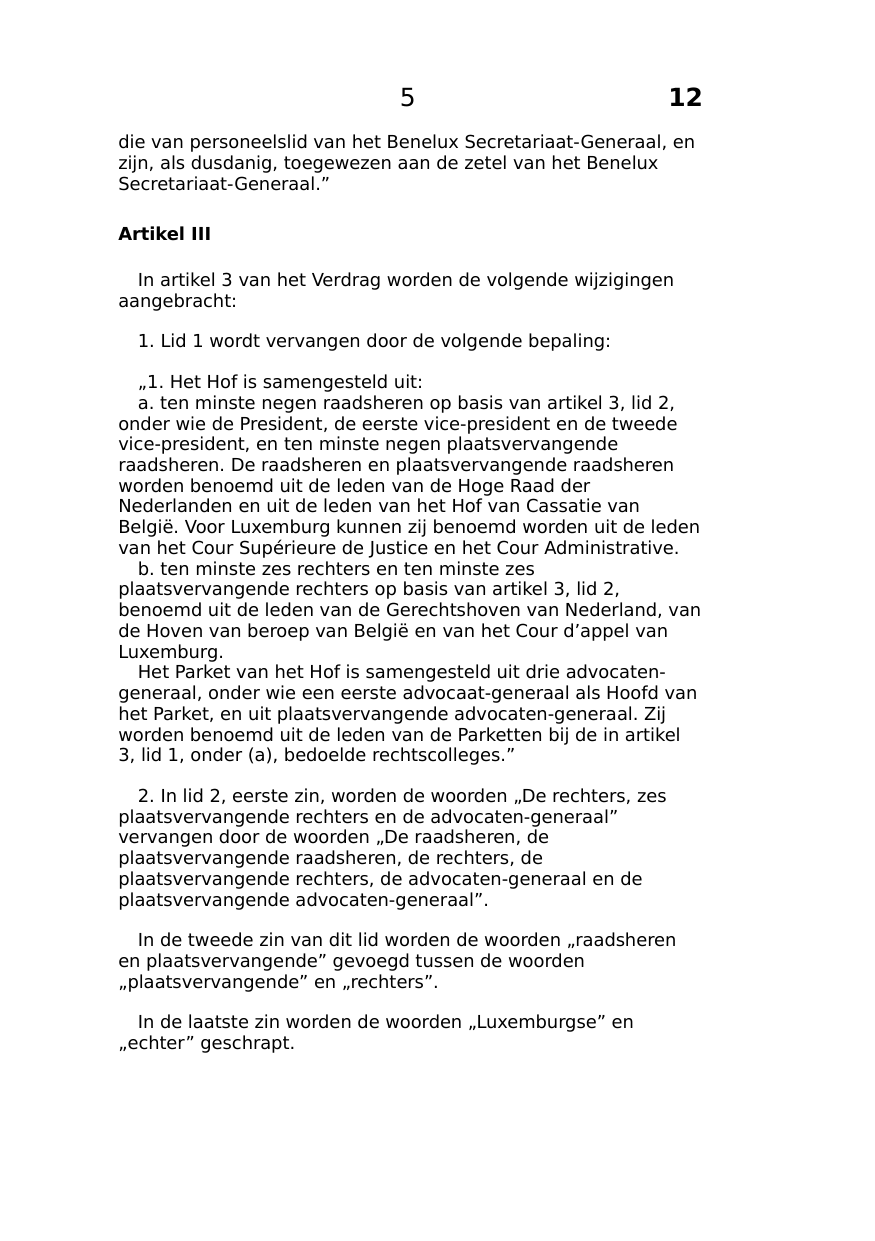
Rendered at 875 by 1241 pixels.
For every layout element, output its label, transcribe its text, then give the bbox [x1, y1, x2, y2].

text Het Parket van het Hof is samengesteld uit drie advocaten-generaal, onder wie een eerste advocaat-generaal als Hoofd van het Parket, en uit plaatsvervangende advocaten-generaal. Zij worden benoemd uit de leden van de Parketten bij de in artikel 3, lid 1, onder (a), bedoelde rechtscolleges.” [118, 662, 703, 766]
text „1. Het Hof is samengesteld uit: [118, 372, 703, 393]
text 1. Lid 1 wordt vervangen door de volgende bepaling: [118, 331, 703, 352]
subtitle Artikel III [118, 224, 703, 245]
text In artikel 3 van het Verdrag worden de volgende wijzigingen aangebracht: [118, 270, 703, 311]
text In de laatste zin worden de woorden „Luxemburgse” en „echter” geschrapt. [118, 1012, 703, 1054]
text b. ten minste zes rechters en ten minste zes plaatsvervangende rechters op basis van artikel 3, lid 2, benoemd uit de leden van de Gerechtshoven van Nederland, van de Hoven van beroep van België en van het Cour d’appel van Luxemburg. [118, 558, 703, 662]
text a. ten minste negen raadsheren op basis van artikel 3, lid 2, onder wie de President, de eerste vice-president en de tweede vice-president, en ten minste negen plaatsvervangende raadsheren. De raadsheren en plaatsvervangende raadsheren worden benoemd uit de leden van de Hoge Raad der Nederlanden en uit de leden van het Hof van Cassatie van België. Voor Luxemburg kunnen zij benoemd worden uit de leden van het Cour Supérieure de Justice en het Cour Administrative. [118, 393, 703, 558]
text 2. In lid 2, eerste zin, worden de woorden „De rechters, zes plaatsvervangende rechters en de advocaten-generaal” vervangen door de woorden „De raadsheren, de plaatsvervangende raadsheren, de rechters, de plaatsvervangende rechters, de advocaten-generaal en de plaatsvervangende advocaten-generaal”. [118, 786, 703, 910]
text die van personeelslid van het Benelux Secretariaat-Generaal, en zijn, als dusdanig, toegewezen aan de zetel van het Benelux Secretariaat-Generaal.” [118, 132, 703, 194]
text In de tweede zin van dit lid worden de woorden „raadsheren en plaatsvervangende” gevoegd tussen de woorden „plaatsvervangende” en „rechters”. [118, 930, 703, 992]
